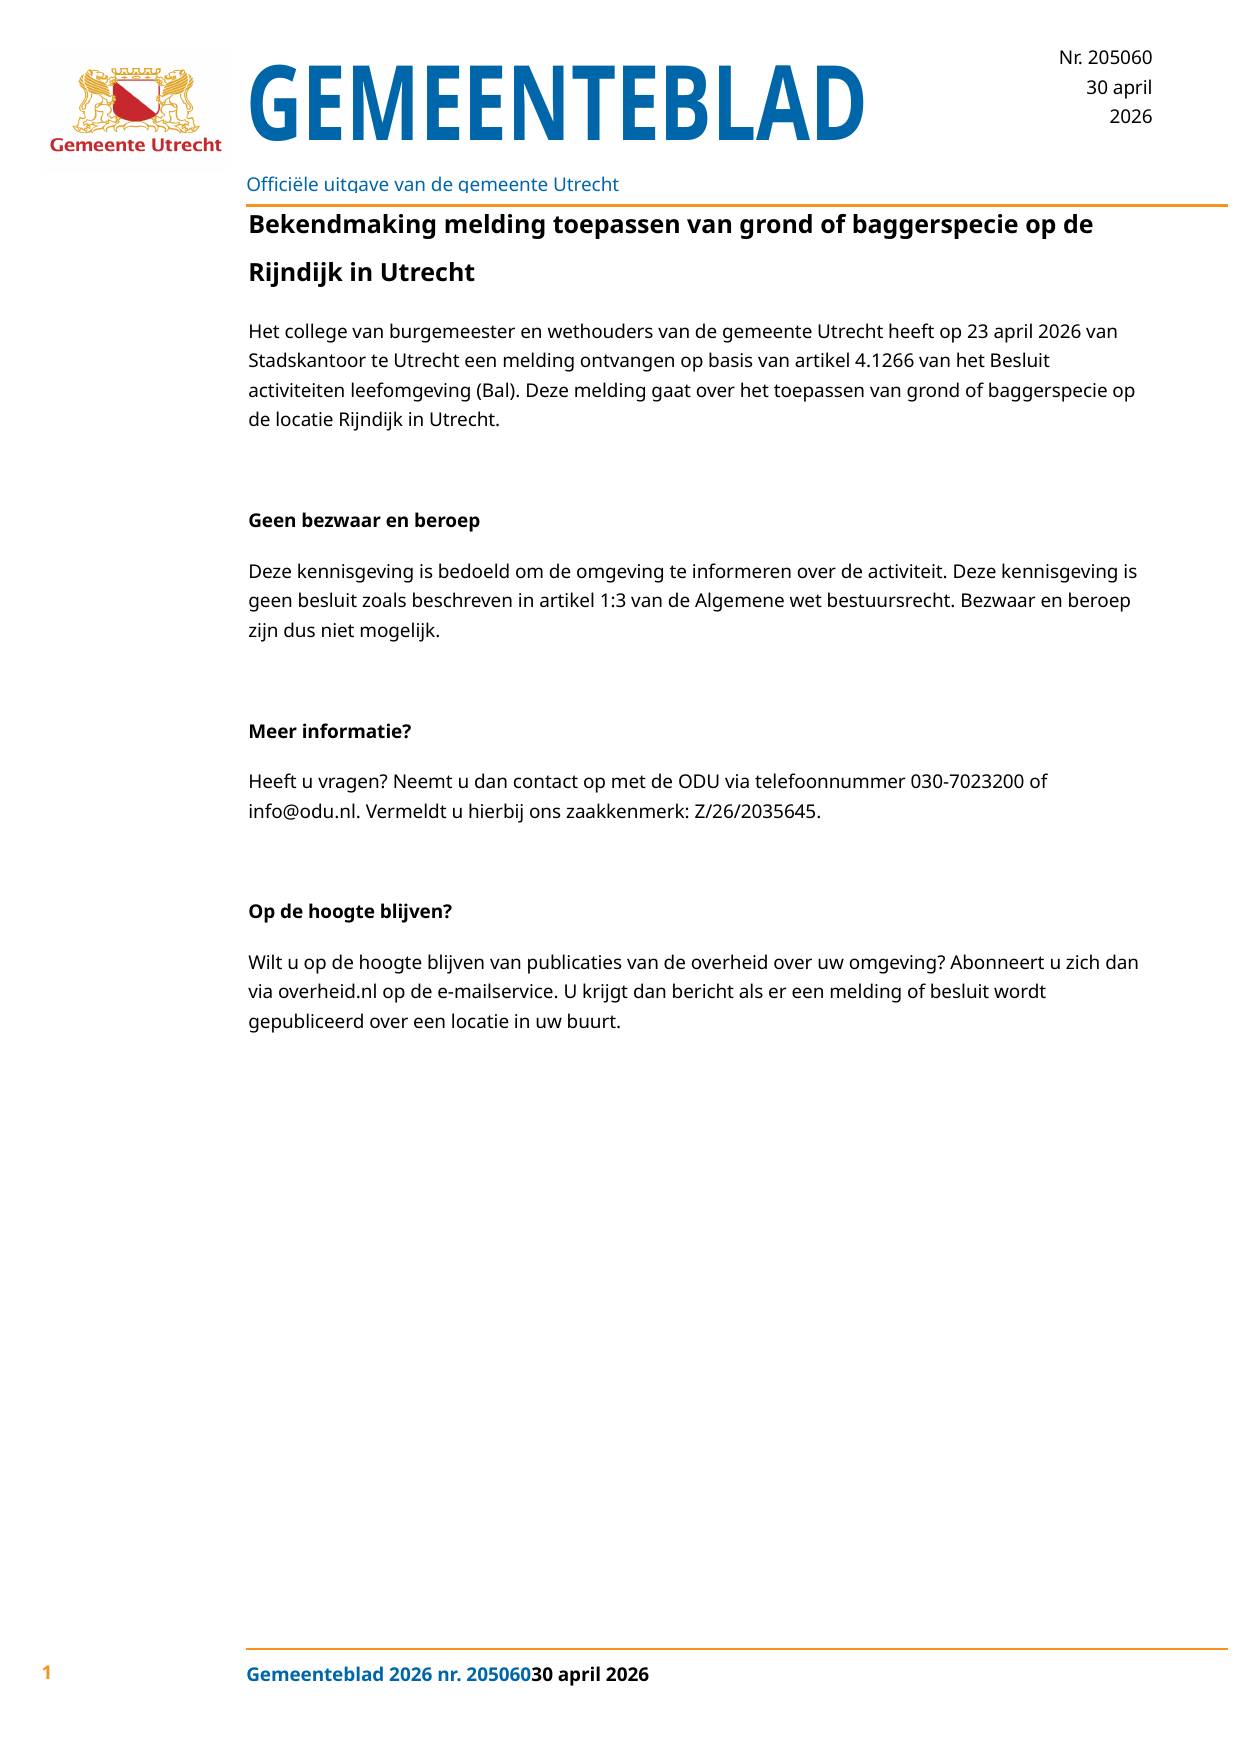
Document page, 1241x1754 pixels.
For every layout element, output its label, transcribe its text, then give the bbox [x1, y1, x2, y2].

text Wilt u op de hoogte blijven van publicaties van de overheid over uw omgeving? Abonneert u zich dan via overheid.nl op de e-mailservice. U krijgt dan bericht als er een melding of besluit wordt gepubliceerd over een locatie in uw buurt. [248, 949, 1152, 1034]
picture [41, 47, 231, 172]
text Geen bezwaar en beroep [248, 507, 1152, 533]
text Het college van burgemeester en wethouders van de gemeente Utrecht heeft op 23 april 2026 van Stadskantoor te Utrecht een melding ontvangen op basis van artikel 4.1266 van het Besluit activiteiten leefomgeving (Bal). Deze melding gaat over het toepassen van grond of baggerspecie op de locatie Rijndijk in Utrecht. [248, 318, 1152, 432]
text Bekendmaking melding toepassen van grond of baggerspecie op de Rijndijk in Utrecht [248, 207, 1152, 288]
text Deze kennisgeving is bedoeld om de omgeving te informeren over de activiteit. Deze kennisgeving is geen besluit zoals beschreven in artikel 1:3 van de Algemene wet bestuursrecht. Bezwaar en beroep zijn dus niet mogelijk. [248, 558, 1152, 643]
text Heeft u vragen? Neemt u dan contact op met de ODU via telefoonnummer 030-7023200 of info@odu.nl. Vermeldt u hierbij ons zaakkenmerk: Z/26/2035645. [248, 768, 1152, 824]
text Meer informatie? [248, 718, 1152, 744]
text Op de hoogte blijven? [248, 899, 1152, 924]
